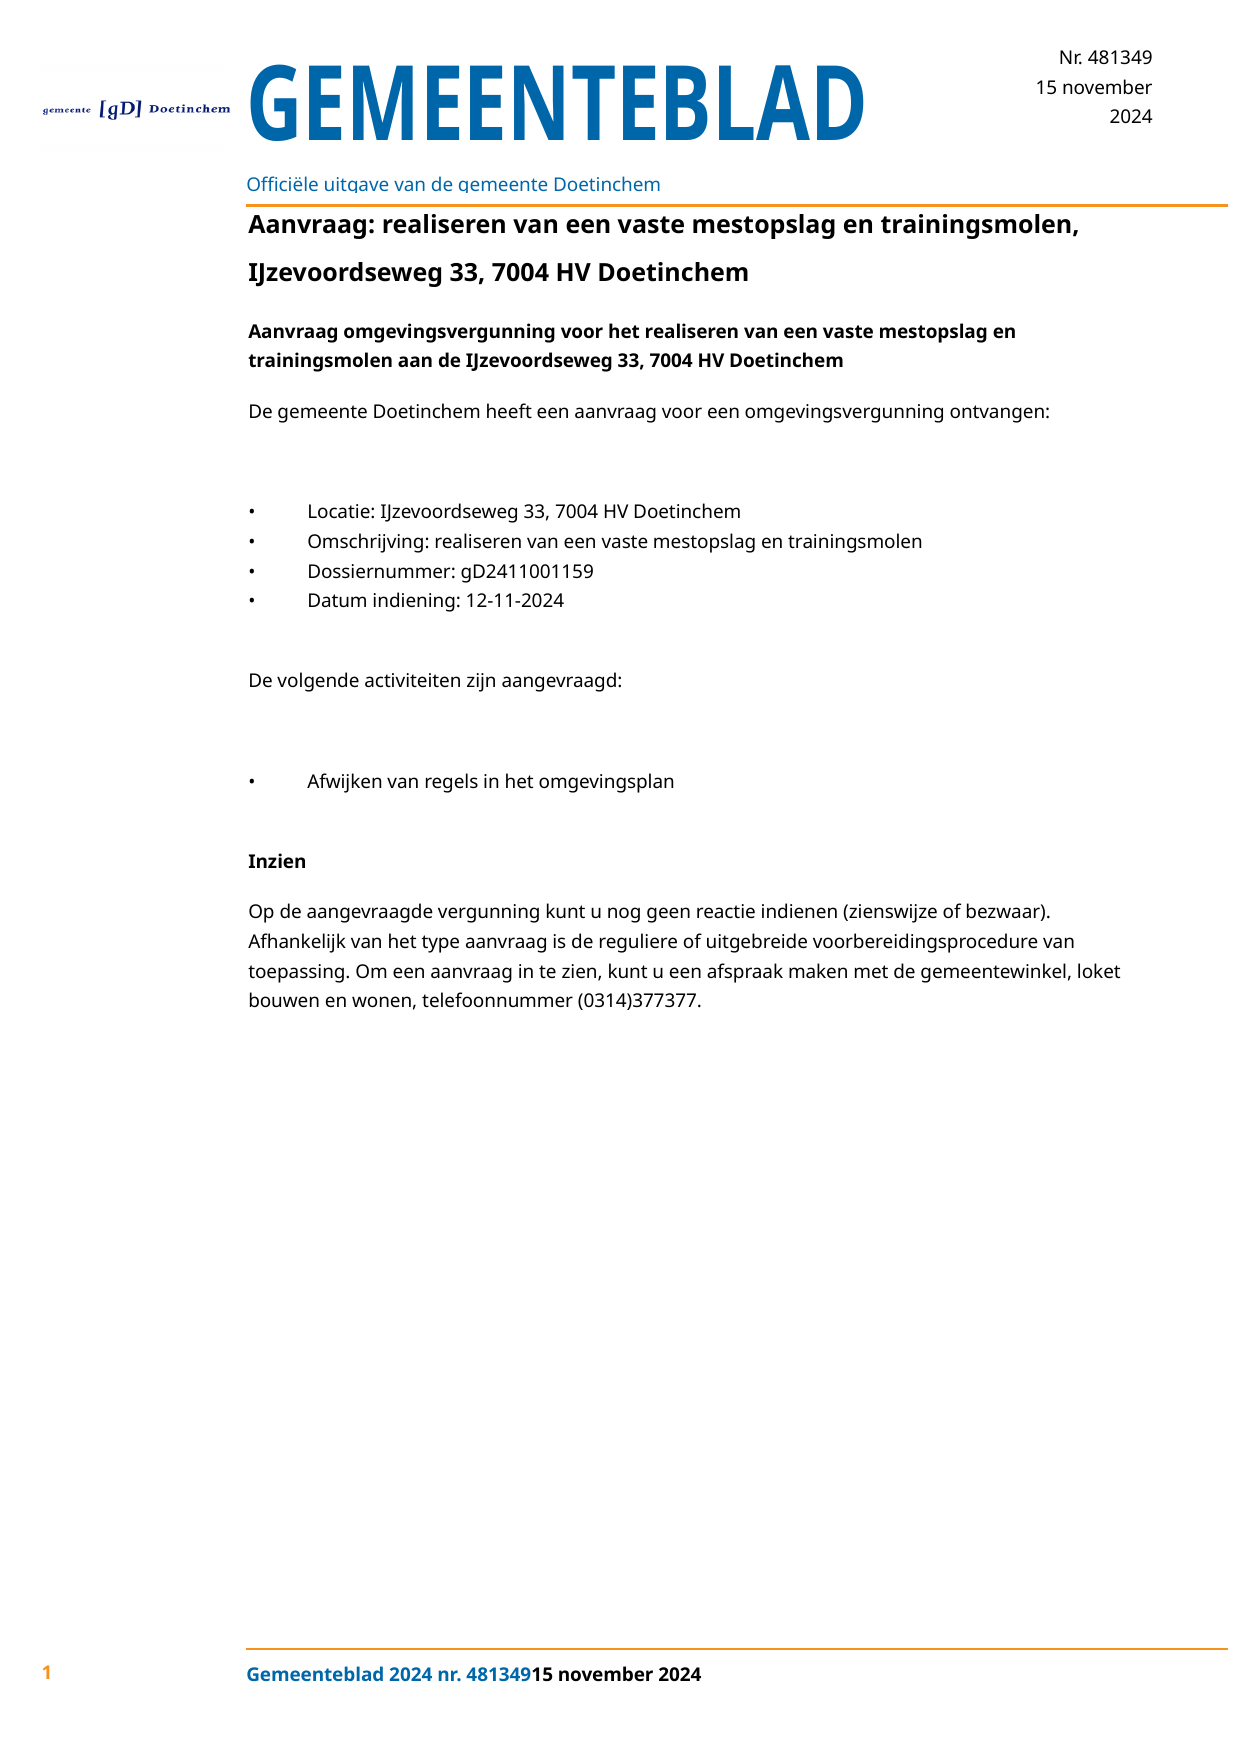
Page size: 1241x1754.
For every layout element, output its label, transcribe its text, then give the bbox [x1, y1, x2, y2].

list Dossiernummer: gD2411001159 [248, 558, 1152, 584]
text Inzien [248, 848, 1152, 874]
list Locatie: IJzevoordseweg 33, 7004 HV Doetinchem [248, 499, 1152, 524]
text Aanvraag omgevingsvergunning voor het realiseren van een vaste mestopslag en trainingsmolen aan de IJzevoordseweg 33, 7004 HV Doetinchem [248, 318, 1152, 373]
picture [41, 47, 231, 172]
text De gemeente Doetinchem heeft een aanvraag voor een omgevingsvergunning ontvangen: [248, 398, 1152, 424]
list Omschrijving: realiseren van een vaste mestopslag en trainingsmolen [248, 528, 1152, 554]
list Datum indiening: 12-11-2024 [248, 587, 1152, 613]
text Aanvraag: realiseren van een vaste mestopslag en trainingsmolen, IJzevoordseweg 33, 7004 HV Doetinchem [248, 207, 1152, 288]
text De volgende activiteiten zijn aangevraagd: [248, 667, 1152, 693]
text Op de aangevraagde vergunning kunt u nog geen reactie indienen (zienswijze of bezwaar). Afhankelijk van het type aanvraag is de reguliere of uitgebreide voorbereidingsprocedure van toepassing. Om een aanvraag in te zien, kunt u een afspraak maken met de gemeentewinkel, loket bouwen en wonen, telefoonnummer (0314)377377. [248, 899, 1152, 1013]
list Afwijken van regels in het omgevingsplan [248, 768, 1152, 794]
